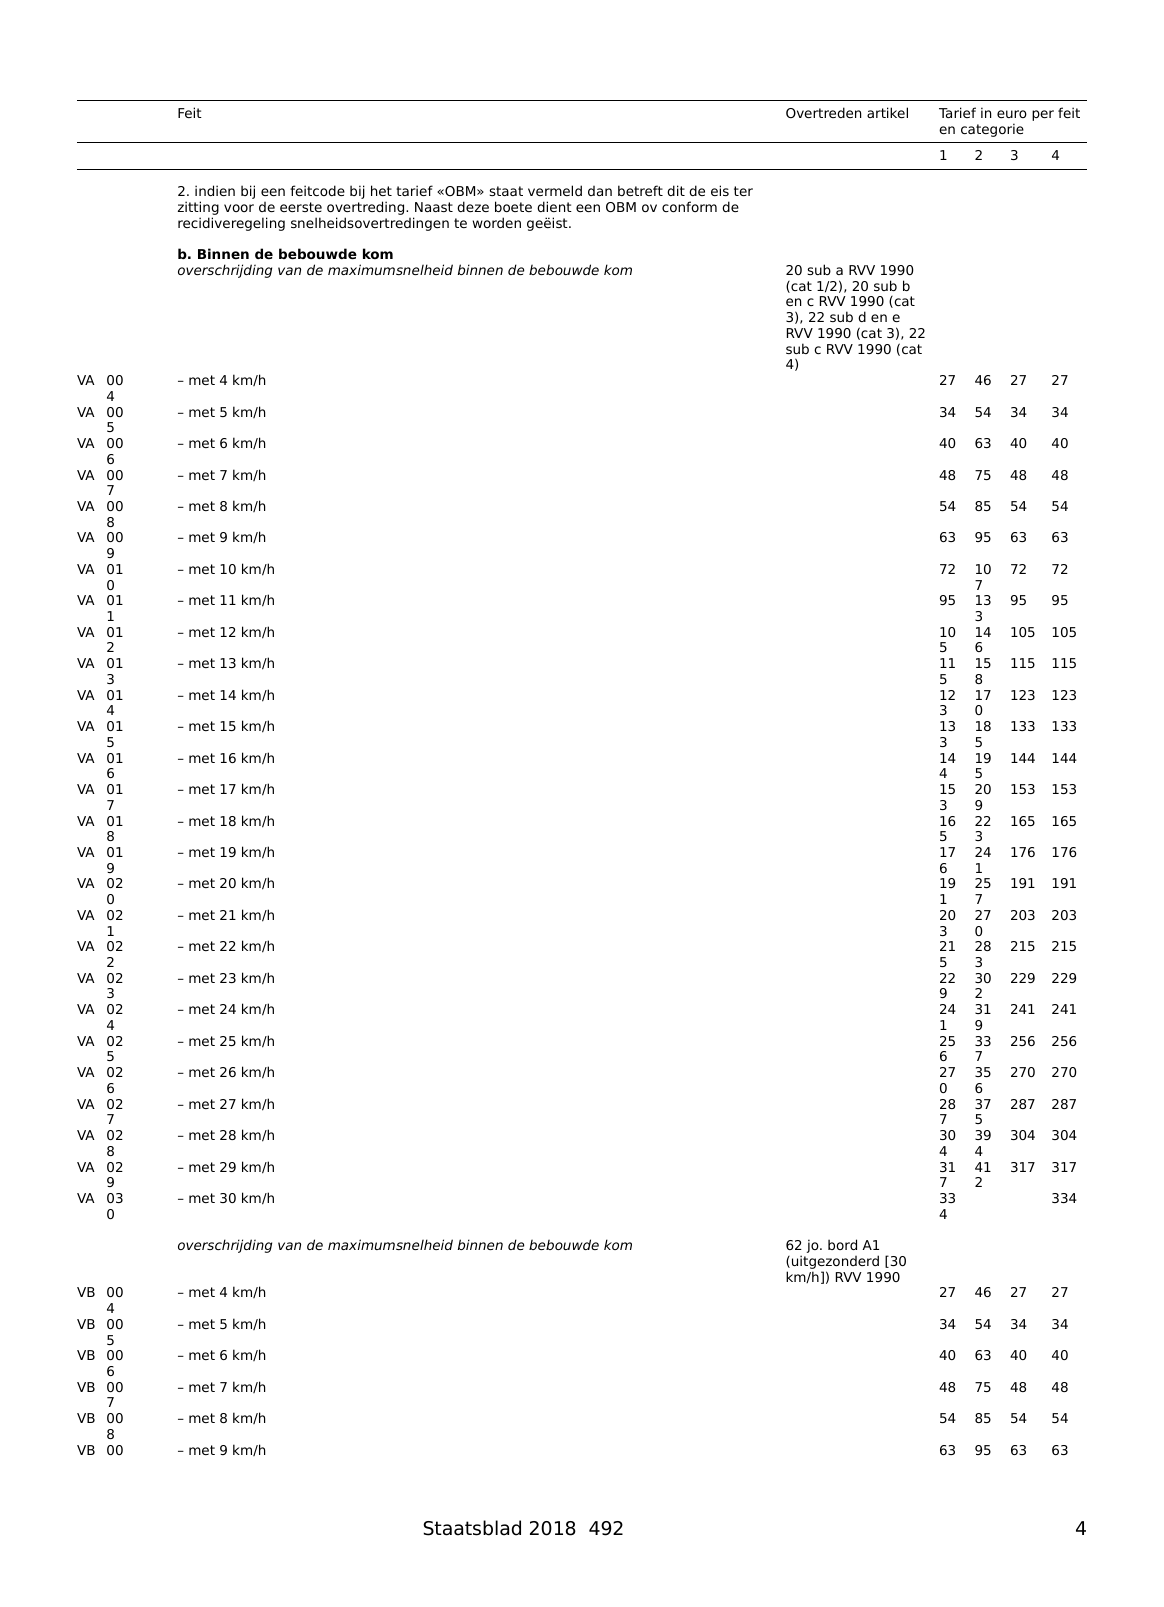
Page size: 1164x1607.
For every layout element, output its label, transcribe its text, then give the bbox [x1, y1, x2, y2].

table_cell [780, 939, 933, 971]
table_cell 63 [1004, 530, 1045, 562]
table_cell 304 [1045, 1128, 1087, 1159]
table_cell [780, 499, 933, 530]
table_cell [136, 593, 171, 624]
table_cell 283 [969, 939, 1004, 971]
table_cell [136, 1191, 171, 1222]
table_cell VB [77, 1317, 100, 1348]
table_cell [969, 184, 1004, 231]
table_cell VA [77, 625, 100, 656]
table_cell – met 21 km/h [171, 908, 779, 939]
table_cell 004 [100, 373, 136, 404]
table_cell [136, 1348, 171, 1379]
table_cell 185 [969, 719, 1004, 750]
table_cell [136, 971, 171, 1002]
table_cell 241 [1004, 1002, 1045, 1033]
table_cell 287 [933, 1096, 968, 1128]
table_cell 153 [933, 782, 968, 813]
table_cell 229 [1045, 971, 1087, 1002]
table_cell – met 29 km/h [171, 1159, 779, 1191]
table_cell [136, 1222, 171, 1238]
table_cell 270 [1045, 1065, 1087, 1096]
table_cell VA [77, 719, 100, 750]
table_cell 005 [100, 404, 136, 436]
table_cell 27 [1045, 373, 1087, 404]
table_cell 62 jo. bord A1 (uitgezonderd [30 km/h]) RVV 1990 [780, 1238, 933, 1285]
table_cell 317 [933, 1159, 968, 1191]
table_cell 27 [933, 373, 968, 404]
table_cell 20 sub a RVV 1990 (cat 1/2), 20 sub b en c RVV 1990 (cat 3), 22 sub d en e RVV 1990 (cat 3), 22 sub c RVV 1990 (cat 4) [780, 263, 933, 373]
table_cell 270 [1004, 1065, 1045, 1096]
table_cell 123 [1004, 688, 1045, 719]
table_cell 176 [933, 845, 968, 876]
table_cell [969, 247, 1004, 263]
table_cell [100, 1238, 136, 1285]
table_cell – met 8 km/h [171, 499, 779, 530]
table_cell overschrijding van de maximumsnelheid binnen de bebouwde kom [171, 1238, 779, 1285]
table_cell 48 [1004, 467, 1045, 499]
table_cell 006 [100, 436, 136, 467]
table_cell [1004, 1222, 1045, 1238]
table_cell 006 [100, 1348, 136, 1379]
table_cell VB [77, 1285, 100, 1317]
table_cell [780, 1348, 933, 1379]
table_cell 287 [1045, 1096, 1087, 1128]
table_cell [136, 1317, 171, 1348]
table_cell VA [77, 499, 100, 530]
table_cell 75 [969, 1380, 1004, 1411]
table_cell – met 11 km/h [171, 593, 779, 624]
table_cell 241 [969, 845, 1004, 876]
table_cell 191 [1045, 876, 1087, 908]
table_cell [780, 593, 933, 624]
table_cell 133 [969, 593, 1004, 624]
table_cell 3 [1004, 143, 1045, 168]
table_cell VA [77, 1034, 100, 1065]
table_cell 123 [933, 688, 968, 719]
table_cell [780, 562, 933, 593]
table_cell 63 [1045, 1443, 1087, 1458]
table_cell [969, 1238, 1004, 1285]
table_cell 95 [969, 530, 1004, 562]
table_cell 019 [100, 845, 136, 876]
table_cell [136, 1285, 171, 1317]
table_cell VA [77, 782, 100, 813]
table_cell [933, 1222, 968, 1238]
table_cell [136, 1096, 171, 1128]
table_cell [780, 1128, 933, 1159]
table_cell [77, 1222, 100, 1238]
table_cell overschrijding van de maximumsnelheid binnen de bebouwde kom [171, 263, 779, 373]
table_cell [780, 1096, 933, 1128]
table_cell VA [77, 1159, 100, 1191]
table_cell VA [77, 1002, 100, 1033]
table_cell [136, 436, 171, 467]
table_cell 018 [100, 813, 136, 845]
table_cell [1004, 247, 1045, 263]
table_cell 00 [100, 1443, 136, 1458]
table_cell [100, 263, 136, 373]
table_cell 304 [933, 1128, 968, 1159]
table_cell 48 [1004, 1380, 1045, 1411]
table_cell 115 [1045, 656, 1087, 687]
table_cell 257 [969, 876, 1004, 908]
table_cell 63 [933, 530, 968, 562]
table_cell – met 27 km/h [171, 1096, 779, 1128]
table_cell – met 9 km/h [171, 530, 779, 562]
table_cell 256 [1004, 1034, 1045, 1065]
table_cell – met 30 km/h [171, 1191, 779, 1222]
table_cell [780, 625, 933, 656]
table_cell [780, 247, 933, 263]
table_cell [780, 231, 933, 247]
table_cell [77, 231, 100, 247]
table_cell – met 9 km/h [171, 1443, 779, 1458]
table_cell b. Binnen de bebouwde kom [171, 247, 779, 263]
table_cell – met 19 km/h [171, 845, 779, 876]
table_cell – met 7 km/h [171, 467, 779, 499]
table_cell [780, 436, 933, 467]
table_cell VA [77, 813, 100, 845]
table_cell – met 4 km/h [171, 373, 779, 404]
table_cell [136, 1034, 171, 1065]
table_cell [136, 813, 171, 845]
table_cell [780, 1191, 933, 1222]
table_cell 256 [933, 1034, 968, 1065]
table_cell 215 [1045, 939, 1087, 971]
table_cell [933, 231, 968, 247]
table_cell 95 [1004, 593, 1045, 624]
table_cell [77, 143, 100, 168]
table_cell 203 [933, 908, 968, 939]
table_cell 63 [1004, 1443, 1045, 1458]
table_cell 017 [100, 782, 136, 813]
table_cell [171, 1222, 779, 1238]
table_cell [969, 1222, 1004, 1238]
table_cell [136, 719, 171, 750]
table_cell – met 15 km/h [171, 719, 779, 750]
table_cell – met 14 km/h [171, 688, 779, 719]
table_cell 394 [969, 1128, 1004, 1159]
table_cell 203 [1045, 908, 1087, 939]
table_cell 030 [100, 1191, 136, 1222]
table_cell 72 [933, 562, 968, 593]
table_cell 015 [100, 719, 136, 750]
table_cell 229 [1004, 971, 1045, 1002]
table_cell 302 [969, 971, 1004, 1002]
table_cell [136, 1065, 171, 1096]
table_cell VA [77, 845, 100, 876]
table_cell – met 18 km/h [171, 813, 779, 845]
table_header [100, 101, 136, 142]
table_cell 012 [100, 625, 136, 656]
table_cell 54 [933, 1411, 968, 1442]
table_cell – met 16 km/h [171, 750, 779, 782]
table_cell 54 [1045, 499, 1087, 530]
table_cell VA [77, 562, 100, 593]
table_cell 304 [1004, 1128, 1045, 1159]
table_cell 2. indien bij een feitcode bij het tarief «OBM» staat vermeld dan betreft dit de eis ter zitting voor de eerste overtreding. Naast deze boete dient een OBM ov conform de recidiveregeling snelheidsovertredingen te worden geëist. [171, 184, 779, 231]
table_cell [136, 263, 171, 373]
table_cell 133 [1045, 719, 1087, 750]
table_cell [780, 170, 933, 184]
table_cell 40 [1045, 436, 1087, 467]
table_cell [136, 656, 171, 687]
table_cell 63 [969, 436, 1004, 467]
table_cell 54 [969, 1317, 1004, 1348]
table_cell [780, 530, 933, 562]
table_cell – met 26 km/h [171, 1065, 779, 1096]
table_cell 40 [1004, 436, 1045, 467]
table_cell 165 [1045, 813, 1087, 845]
table_cell 229 [933, 971, 968, 1002]
table_cell [780, 782, 933, 813]
table_cell 021 [100, 908, 136, 939]
table_cell [136, 1128, 171, 1159]
table_cell – met 24 km/h [171, 1002, 779, 1033]
table_cell 215 [1004, 939, 1045, 971]
table_cell 85 [969, 1411, 1004, 1442]
table_cell 48 [1045, 1380, 1087, 1411]
table_cell [136, 939, 171, 971]
table_cell 40 [933, 1348, 968, 1379]
table_cell 72 [1045, 562, 1087, 593]
table_cell [780, 719, 933, 750]
table_cell 46 [969, 373, 1004, 404]
table_cell VA [77, 876, 100, 908]
table_cell [933, 263, 968, 373]
table_cell 48 [1045, 467, 1087, 499]
table_cell 133 [933, 719, 968, 750]
table_cell [136, 231, 171, 247]
table_cell [780, 1034, 933, 1065]
table_cell 2 [969, 143, 1004, 168]
table_cell 40 [1004, 1348, 1045, 1379]
table_cell 020 [100, 876, 136, 908]
table_cell 165 [933, 813, 968, 845]
table_cell 105 [933, 625, 968, 656]
table_cell [100, 247, 136, 263]
table_cell VA [77, 593, 100, 624]
table_cell – met 22 km/h [171, 939, 779, 971]
table_cell [780, 1002, 933, 1033]
table_cell [171, 170, 779, 184]
table_cell [1045, 231, 1087, 247]
table_cell [136, 845, 171, 876]
table_cell [780, 184, 933, 231]
table_cell 256 [1045, 1034, 1087, 1065]
table_cell 27 [1045, 1285, 1087, 1317]
table_cell [1004, 263, 1045, 373]
table_cell [780, 373, 933, 404]
table_cell 223 [969, 813, 1004, 845]
table_cell [100, 231, 136, 247]
table_cell – met 6 km/h [171, 1348, 779, 1379]
table_cell VA [77, 750, 100, 782]
table_cell [136, 562, 171, 593]
table_cell 203 [1004, 908, 1045, 939]
table_cell [1004, 1191, 1045, 1222]
table_cell [780, 971, 933, 1002]
table_cell [780, 1159, 933, 1191]
table_cell 022 [100, 939, 136, 971]
table_cell 165 [1004, 813, 1045, 845]
table_cell [77, 1238, 100, 1285]
table_cell [136, 467, 171, 499]
table_cell 016 [100, 750, 136, 782]
table_cell 144 [1004, 750, 1045, 782]
table_cell [136, 247, 171, 263]
table_cell 144 [933, 750, 968, 782]
table_cell [969, 231, 1004, 247]
table_cell 209 [969, 782, 1004, 813]
table_cell [100, 170, 136, 184]
table_cell 4 [1045, 143, 1087, 168]
table_header [136, 101, 171, 142]
table_cell 63 [933, 1443, 968, 1458]
table_cell VA [77, 467, 100, 499]
table_cell 317 [1045, 1159, 1087, 1191]
table_cell [136, 499, 171, 530]
table_cell [136, 143, 171, 168]
table_cell [780, 1411, 933, 1442]
table_cell 34 [933, 1317, 968, 1348]
table_cell [136, 688, 171, 719]
table_cell [780, 1380, 933, 1411]
table_cell VB [77, 1411, 100, 1442]
table_cell 334 [933, 1191, 968, 1222]
table_cell 010 [100, 562, 136, 593]
table_cell [171, 143, 779, 168]
table_cell 023 [100, 971, 136, 1002]
table_cell 46 [969, 1285, 1004, 1317]
table_cell VB [77, 1348, 100, 1379]
table_cell [1004, 1238, 1045, 1285]
table_cell 153 [1004, 782, 1045, 813]
table_cell 34 [1004, 404, 1045, 436]
table_cell [780, 143, 933, 168]
table_cell 95 [1045, 593, 1087, 624]
table_cell 34 [1004, 1317, 1045, 1348]
table_cell [969, 1191, 1004, 1222]
table_cell 241 [933, 1002, 968, 1033]
table_cell 95 [969, 1443, 1004, 1458]
table_cell [780, 404, 933, 436]
table_cell 027 [100, 1096, 136, 1128]
table_cell [171, 231, 779, 247]
table_cell – met 25 km/h [171, 1034, 779, 1065]
table_cell [969, 170, 1004, 184]
table_cell [1004, 170, 1045, 184]
table_cell [77, 170, 100, 184]
table_cell 334 [1045, 1191, 1087, 1222]
table_cell [136, 782, 171, 813]
table_cell 158 [969, 656, 1004, 687]
table_cell 34 [933, 404, 968, 436]
table_cell [77, 184, 100, 231]
table_cell [780, 656, 933, 687]
table_cell [780, 876, 933, 908]
table_cell [780, 750, 933, 782]
table_cell 024 [100, 1002, 136, 1033]
table_cell 144 [1045, 750, 1087, 782]
table_cell 375 [969, 1096, 1004, 1128]
table_cell [136, 876, 171, 908]
table_cell VA [77, 908, 100, 939]
table_cell VA [77, 1065, 100, 1096]
table_cell [136, 1411, 171, 1442]
table_cell – met 23 km/h [171, 971, 779, 1002]
table_cell 356 [969, 1065, 1004, 1096]
table_cell VA [77, 1128, 100, 1159]
table_cell [1045, 247, 1087, 263]
table_cell 27 [1004, 1285, 1045, 1317]
table_cell – met 6 km/h [171, 436, 779, 467]
table_cell [780, 1222, 933, 1238]
table_cell [100, 184, 136, 231]
table_cell 215 [933, 939, 968, 971]
table_cell [136, 908, 171, 939]
table_cell – met 12 km/h [171, 625, 779, 656]
table_cell – met 20 km/h [171, 876, 779, 908]
table_cell VB [77, 1380, 100, 1411]
table_cell [136, 625, 171, 656]
table_cell 146 [969, 625, 1004, 656]
table_cell VA [77, 971, 100, 1002]
table_cell [136, 404, 171, 436]
table_cell [136, 1002, 171, 1033]
table_cell – met 4 km/h [171, 1285, 779, 1317]
table_cell 54 [1004, 1411, 1045, 1442]
table_cell 95 [933, 593, 968, 624]
table_cell 176 [1045, 845, 1087, 876]
table_cell 85 [969, 499, 1004, 530]
table_cell [1045, 170, 1087, 184]
table_cell 123 [1045, 688, 1087, 719]
table_cell 48 [933, 1380, 968, 1411]
table_cell 317 [1004, 1159, 1045, 1191]
table_cell 75 [969, 467, 1004, 499]
table_cell – met 5 km/h [171, 404, 779, 436]
table_cell [780, 845, 933, 876]
table_cell 004 [100, 1285, 136, 1317]
table_cell [933, 247, 968, 263]
table_cell 105 [1045, 625, 1087, 656]
table_cell [933, 1238, 968, 1285]
table_cell VA [77, 404, 100, 436]
table_cell VA [77, 1096, 100, 1128]
table_header Overtreden artikel [780, 101, 933, 142]
table_cell [1004, 184, 1045, 231]
table_cell 107 [969, 562, 1004, 593]
table_cell 34 [1045, 404, 1087, 436]
table_cell [100, 143, 136, 168]
table_cell [1045, 263, 1087, 373]
table_cell 105 [1004, 625, 1045, 656]
table_cell 1 [933, 143, 968, 168]
table_cell 54 [933, 499, 968, 530]
table_cell 191 [933, 876, 968, 908]
table_cell [136, 373, 171, 404]
table_cell 270 [969, 908, 1004, 939]
table_cell [780, 1065, 933, 1096]
table_cell – met 7 km/h [171, 1380, 779, 1411]
table_cell 029 [100, 1159, 136, 1191]
table_cell 025 [100, 1034, 136, 1065]
table_cell [1045, 1222, 1087, 1238]
table_header Feit [171, 101, 779, 142]
table_cell 72 [1004, 562, 1045, 593]
table_cell 007 [100, 467, 136, 499]
table_cell [1045, 184, 1087, 231]
table_cell 115 [933, 656, 968, 687]
table_cell 009 [100, 530, 136, 562]
table_cell [77, 263, 100, 373]
table_cell 008 [100, 499, 136, 530]
table_cell 241 [1045, 1002, 1087, 1033]
table_cell 170 [969, 688, 1004, 719]
table_cell [780, 467, 933, 499]
table_cell 54 [1004, 499, 1045, 530]
table_cell [136, 170, 171, 184]
table_cell [136, 1380, 171, 1411]
table_cell [100, 1222, 136, 1238]
table_cell [136, 184, 171, 231]
table_cell [780, 813, 933, 845]
table_cell [933, 170, 968, 184]
table_cell 195 [969, 750, 1004, 782]
table_cell [780, 1443, 933, 1458]
table_cell VA [77, 373, 100, 404]
table_cell 013 [100, 656, 136, 687]
table_cell – met 17 km/h [171, 782, 779, 813]
table_cell [136, 1238, 171, 1285]
table_cell [1004, 231, 1045, 247]
table_cell 270 [933, 1065, 968, 1096]
table_cell [136, 530, 171, 562]
table_cell – met 5 km/h [171, 1317, 779, 1348]
table_cell VA [77, 939, 100, 971]
table_cell VA [77, 656, 100, 687]
table_cell 40 [933, 436, 968, 467]
table_cell VA [77, 688, 100, 719]
table_cell [136, 1159, 171, 1191]
table_cell 63 [1045, 530, 1087, 562]
table_cell 115 [1004, 656, 1045, 687]
table_cell [1045, 1238, 1087, 1285]
table_cell 014 [100, 688, 136, 719]
table_cell 34 [1045, 1317, 1087, 1348]
table_cell 026 [100, 1065, 136, 1096]
table_cell [780, 1285, 933, 1317]
table_cell 005 [100, 1317, 136, 1348]
table_cell – met 28 km/h [171, 1128, 779, 1159]
table_cell VA [77, 1191, 100, 1222]
table_header [77, 101, 100, 142]
table_cell 191 [1004, 876, 1045, 908]
table_cell 133 [1004, 719, 1045, 750]
table_cell VA [77, 436, 100, 467]
table_cell 007 [100, 1380, 136, 1411]
table_cell [933, 184, 968, 231]
table_cell 028 [100, 1128, 136, 1159]
table_cell [780, 908, 933, 939]
table_cell VA [77, 530, 100, 562]
table_cell 54 [969, 404, 1004, 436]
table_cell 176 [1004, 845, 1045, 876]
table_cell – met 10 km/h [171, 562, 779, 593]
table_cell – met 13 km/h [171, 656, 779, 687]
table_cell 48 [933, 467, 968, 499]
table_cell [77, 247, 100, 263]
table_cell 27 [1004, 373, 1045, 404]
table_cell 27 [933, 1285, 968, 1317]
table_cell 008 [100, 1411, 136, 1442]
table_cell [136, 750, 171, 782]
table_cell 54 [1045, 1411, 1087, 1442]
table_cell 011 [100, 593, 136, 624]
table_cell [780, 688, 933, 719]
table_cell 40 [1045, 1348, 1087, 1379]
table_cell 153 [1045, 782, 1087, 813]
table_header Tarief in euro per feit en categorie [933, 101, 1087, 142]
table_cell [780, 1317, 933, 1348]
table_cell [969, 263, 1004, 373]
table_cell 412 [969, 1159, 1004, 1191]
table_cell – met 8 km/h [171, 1411, 779, 1442]
table_cell 63 [969, 1348, 1004, 1379]
table_cell 287 [1004, 1096, 1045, 1128]
table_cell 319 [969, 1002, 1004, 1033]
table_cell [136, 1443, 171, 1458]
table_cell VB [77, 1443, 100, 1458]
table_cell 337 [969, 1034, 1004, 1065]
